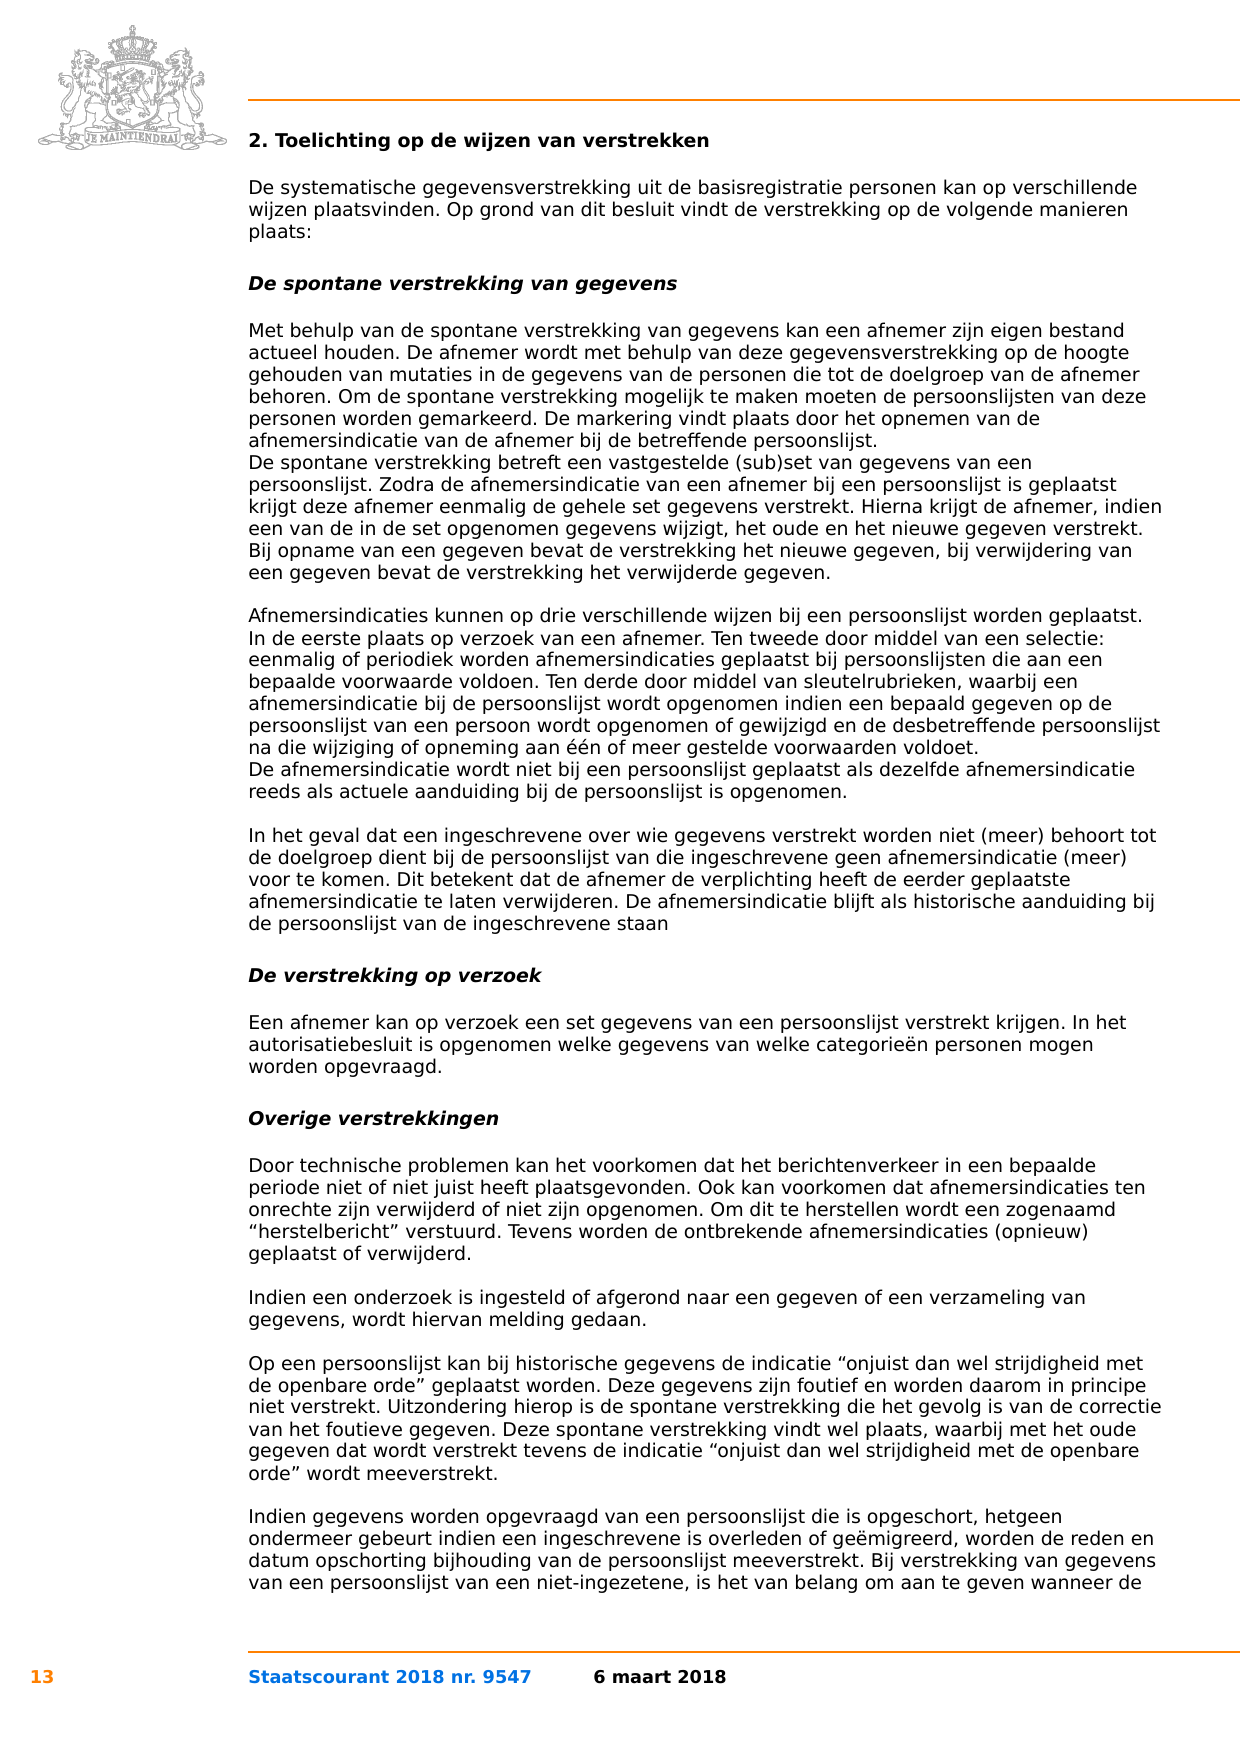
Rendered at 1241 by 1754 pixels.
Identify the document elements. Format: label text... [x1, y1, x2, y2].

text Afnemersindicaties kunnen op drie verschillende wijzen bij een persoonslijst worden geplaatst. In de eerste plaats op verzoek van een afnemer. Ten tweede door middel van een selectie: eenmalig of periodiek worden afnemersindicaties geplaatst bij persoonslijsten die aan een bepaalde voorwaarde voldoen. Ten derde door middel van sleutelrubrieken, waarbij een afnemersindicatie bij de persoonslijst wordt opgenomen indien een bepaald gegeven op de persoonslijst van een persoon wordt opgenomen of gewijzigd en de desbetreffende persoonslijst na die wijziging of opneming aan één of meer gestelde voorwaarden voldoet. [248, 605, 1163, 759]
text Indien gegevens worden opgevraagd van een persoonslijst die is opgeschort, hetgeen ondermeer gebeurt indien een ingeschrevene is overleden of geëmigreerd, worden de reden en datum opschorting bijhouding van de persoonslijst meeverstrekt. Bij verstrekking van gegevens van een persoonslijst van een niet-ingezetene, is het van belang om aan te geven wanneer de [248, 1506, 1163, 1594]
text Een afnemer kan op verzoek een set gegevens van een persoonslijst verstrekt krijgen. In het autorisatiebesluit is opgenomen welke gegevens van welke categorieën personen mogen worden opgevraagd. [248, 1012, 1163, 1078]
subtitle De spontane verstrekking van gegevens [248, 273, 1163, 295]
text Met behulp van de spontane verstrekking van gegevens kan een afnemer zijn eigen bestand actueel houden. De afnemer wordt met behulp van deze gegevensverstrekking op de hoogte gehouden van mutaties in de gegevens van de personen die tot de doelgroep van de afnemer behoren. Om de spontane verstrekking mogelijk te maken moeten de persoonslijsten van deze personen worden gemarkeerd. De markering vindt plaats door het opnemen van de afnemersindicatie van de afnemer bij de betreffende persoonslijst. [248, 320, 1163, 452]
text Op een persoonslijst kan bij historische gegevens de indicatie “onjuist dan wel strijdigheid met de openbare orde” geplaatst worden. Deze gegevens zijn foutief en worden daarom in principe niet verstrekt. Uitzondering hierop is de spontane verstrekking die het gevolg is van de correctie van het foutieve gegeven. Deze spontane verstrekking vindt wel plaats, waarbij met het oude gegeven dat wordt verstrekt tevens de indicatie “onjuist dan wel strijdigheid met de openbare orde” wordt meeverstrekt. [248, 1352, 1163, 1484]
text De afnemersindicatie wordt niet bij een persoonslijst geplaatst als dezelfde afnemersindicatie reeds als actuele aanduiding bij de persoonslijst is opgenomen. [248, 759, 1163, 803]
text De spontane verstrekking betreft een vastgestelde (sub)set van gegevens van een persoonslijst. Zodra de afnemersindicatie van een afnemer bij een persoonslijst is geplaatst krijgt deze afnemer eenmalig de gehele set gegevens verstrekt. Hierna krijgt de afnemer, indien een van de in de set opgenomen gegevens wijzigt, het oude en het nieuwe gegeven verstrekt. Bij opname van een gegeven bevat de verstrekking het nieuwe gegeven, bij verwijdering van een gegeven bevat de verstrekking het verwijderde gegeven. [248, 452, 1163, 583]
text Door technische problemen kan het voorkomen dat het berichtenverkeer in een bepaalde periode niet of niet juist heeft plaatsgevonden. Ook kan voorkomen dat afnemersindicaties ten onrechte zijn verwijderd of niet zijn opgenomen. Om dit te herstellen wordt een zogenaamd “herstelbericht” verstuurd. Tevens worden de ontbrekende afnemersindicaties (opnieuw) geplaatst of verwijderd. [248, 1155, 1163, 1265]
text In het geval dat een ingeschrevene over wie gegevens verstrekt worden niet (meer) behoort tot de doelgroep dient bij de persoonslijst van die ingeschrevene geen afnemersindicatie (meer) voor te komen. Dit betekent dat de afnemer de verplichting heeft de eerder geplaatste afnemersindicatie te laten verwijderen. De afnemersindicatie blijft als historische aanduiding bij de persoonslijst van de ingeschrevene staan [248, 825, 1163, 935]
subtitle Overige verstrekkingen [248, 1108, 1163, 1130]
subtitle 2. Toelichting op de wijzen van verstrekken [248, 130, 1163, 152]
text Indien een onderzoek is ingesteld of afgerond naar een gegeven of een verzameling van gegevens, wordt hiervan melding gedaan. [248, 1287, 1163, 1331]
text De systematische gegevensverstrekking uit de basisregistratie personen kan op verschillende wijzen plaatsvinden. Op grond van dit besluit vindt de verstrekking op de volgende manieren plaats: [248, 177, 1163, 243]
subtitle De verstrekking op verzoek [248, 965, 1163, 987]
picture [38, 25, 227, 150]
